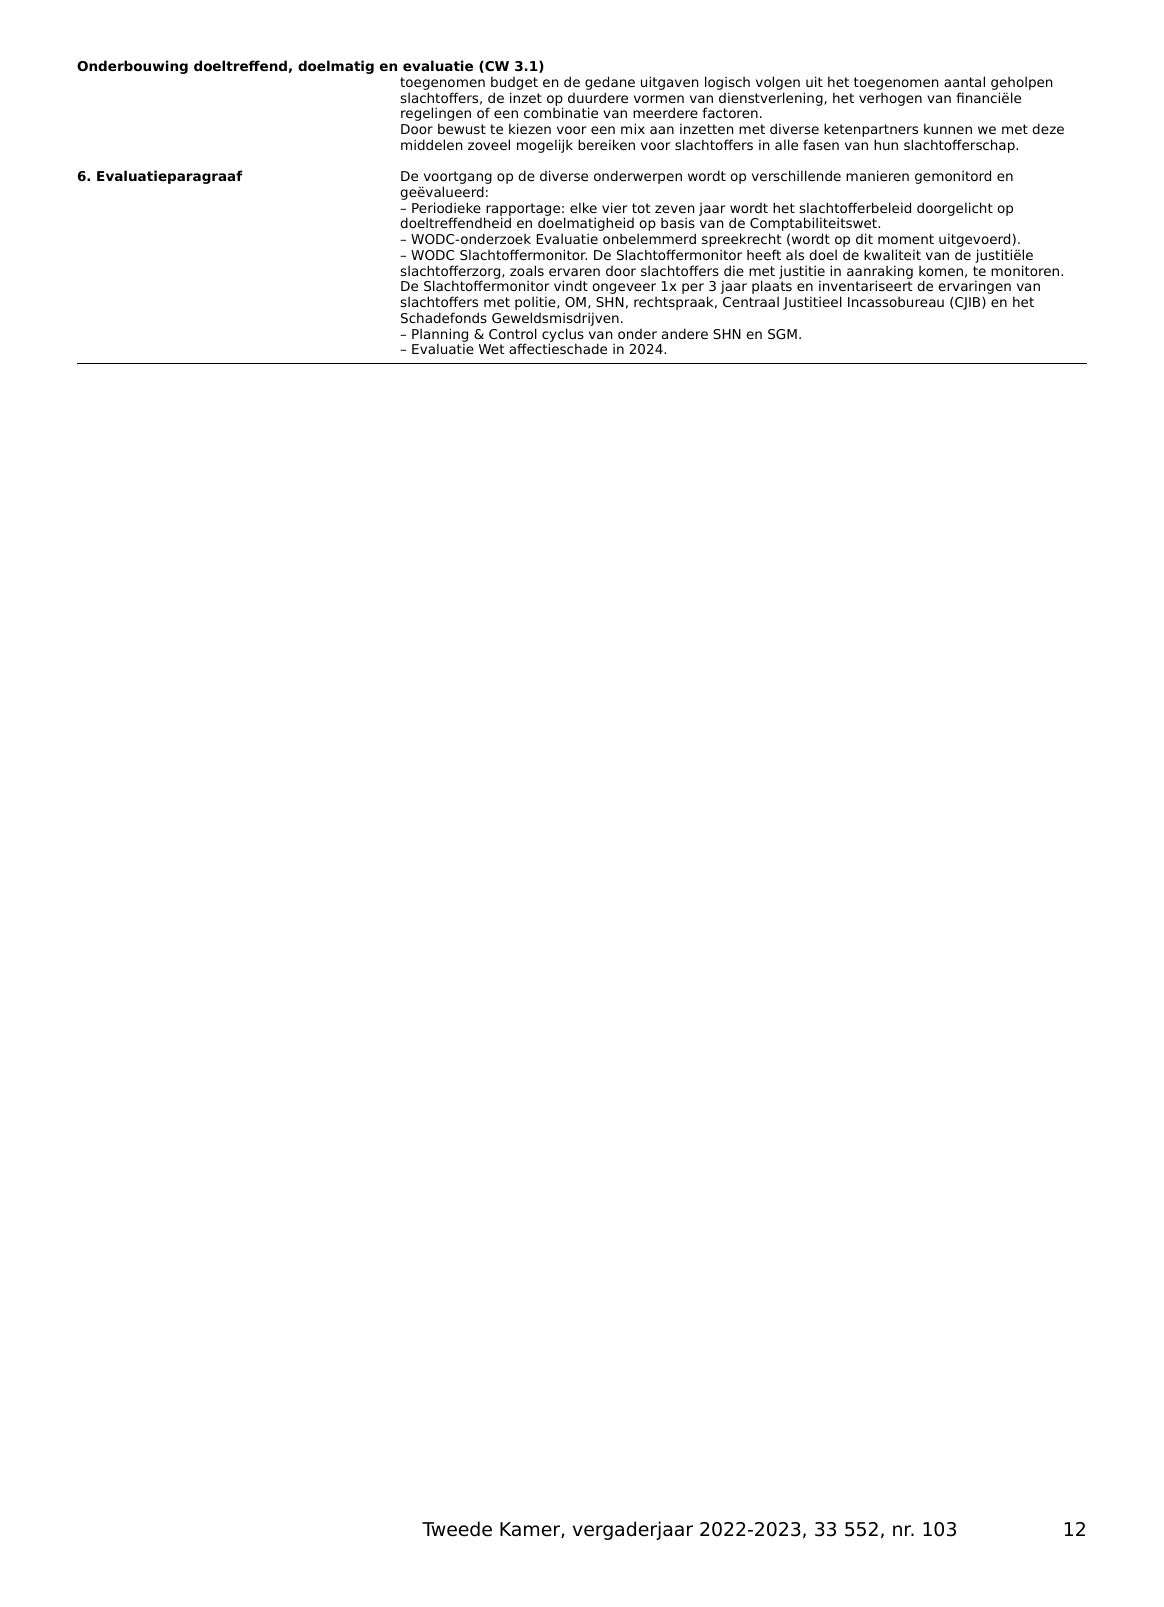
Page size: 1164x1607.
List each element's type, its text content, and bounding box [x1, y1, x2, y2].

table_cell 6. Evaluatieparagraaf [77, 169, 394, 363]
table_header Onderbouwing doeltreffend, doelmatig en evaluatie (CW 3.1) [77, 59, 1087, 75]
table_cell toegenomen budget en de gedane uitgaven logisch volgen uit het toegenomen aantal geholpen slachtoffers, de inzet op duurdere vormen van dienstverlening, het verhogen van financiële regelingen of een combinatie van meerdere factoren. Door bewust te kiezen voor een mix aan inzetten met diverse ketenpartners kunnen we met deze middelen zoveel mogelijk bereiken voor slachtoffers in alle fasen van hun slachtofferschap. [394, 75, 1087, 169]
table_cell [77, 75, 394, 169]
table_cell De voortgang op de diverse onderwerpen wordt op verschillende manieren gemonitord en geëvalueerd: – Periodieke rapportage: elke vier tot zeven jaar wordt het slachtofferbeleid doorgelicht op doeltreffendheid en doelmatigheid op basis van de Comptabiliteitswet. – WODC-onderzoek Evaluatie onbelemmerd spreekrecht (wordt op dit moment uitgevoerd). – WODC Slachtoffermonitor. De Slachtoffermonitor heeft als doel de kwaliteit van de justitiële slachtofferzorg, zoals ervaren door slachtoffers die met justitie in aanraking komen, te monitoren. De Slachtoffermonitor vindt ongeveer 1x per 3 jaar plaats en inventariseert de ervaringen van slachtoffers met politie, OM, SHN, rechtspraak, Centraal Justitieel Incassobureau (CJIB) en het Schadefonds Geweldsmisdrijven. – Planning & Control cyclus van onder andere SHN en SGM. – Evaluatie Wet affectieschade in 2024. [394, 169, 1087, 363]
